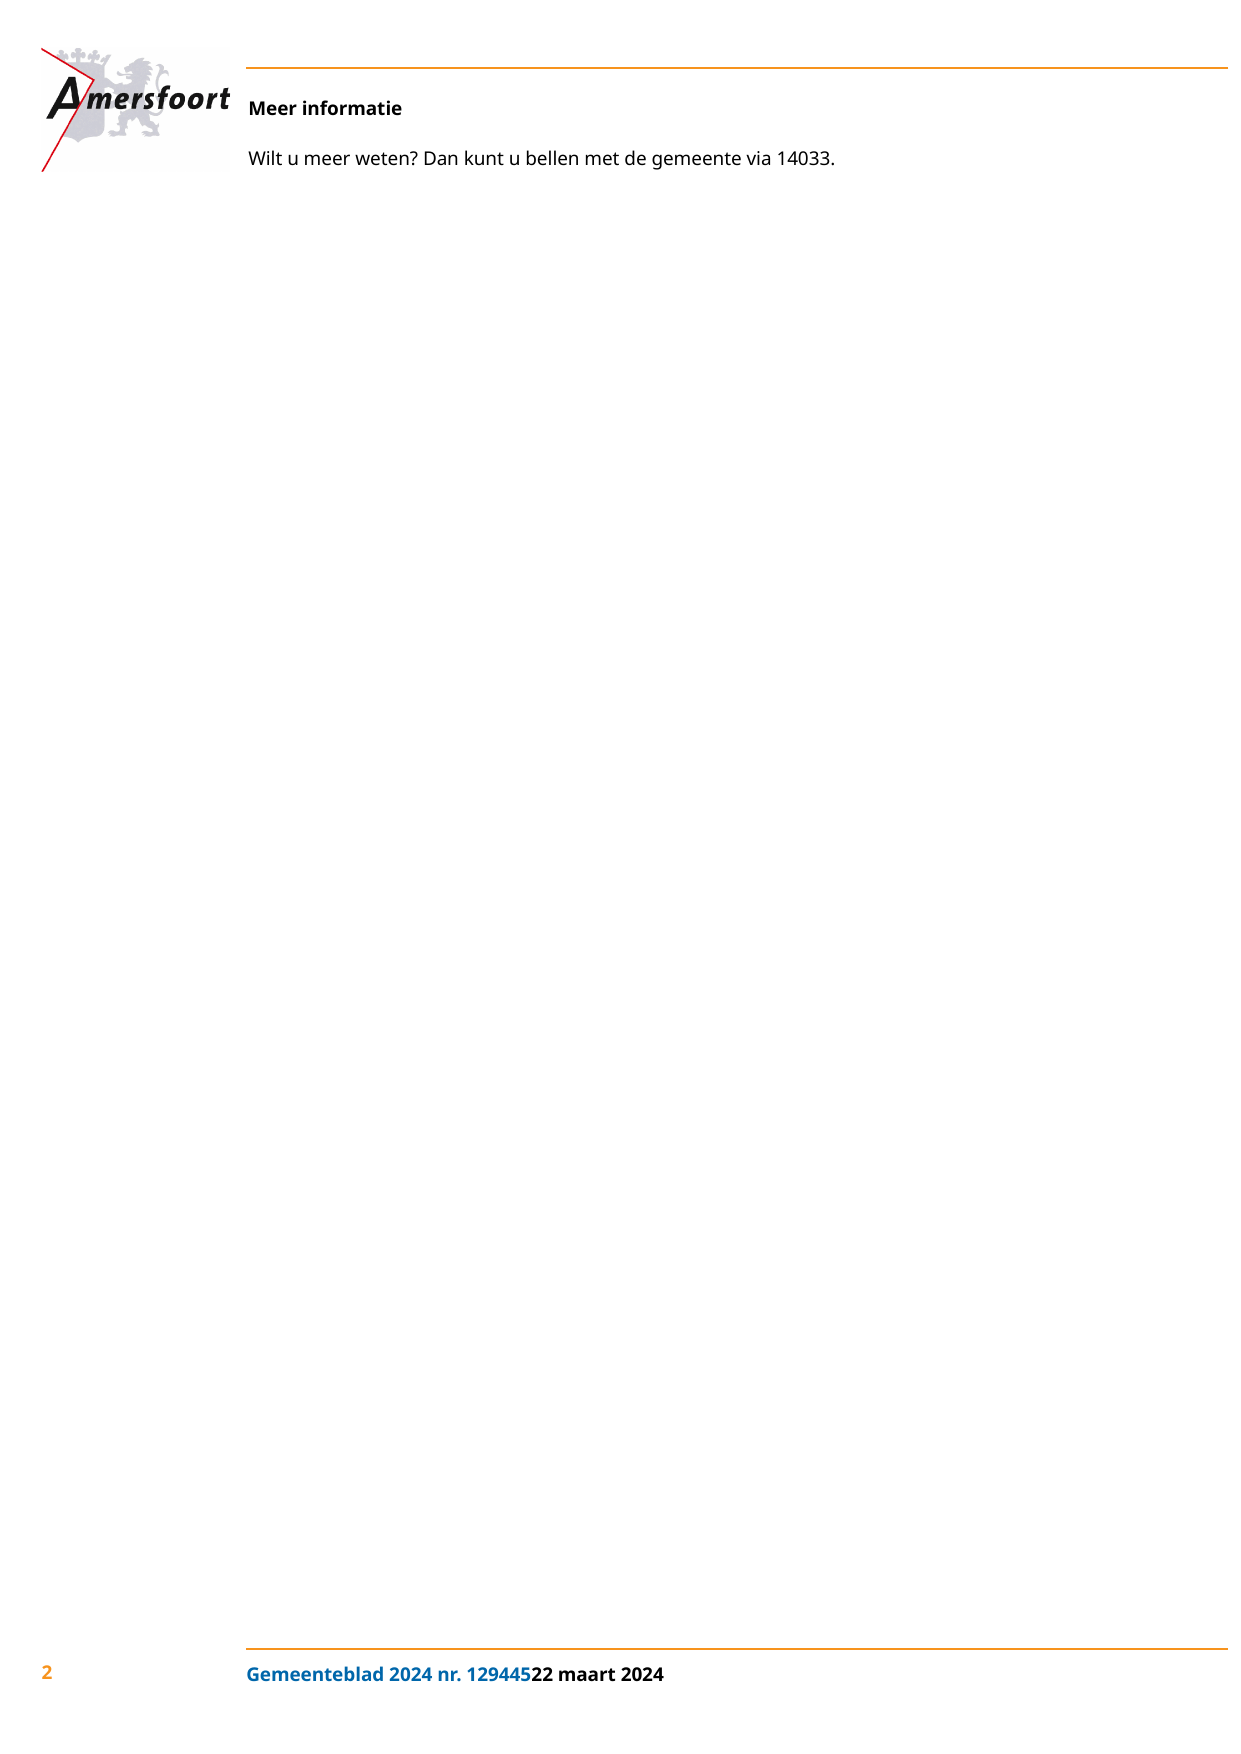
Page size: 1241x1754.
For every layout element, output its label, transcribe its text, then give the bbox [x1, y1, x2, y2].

text Wilt u meer weten? Dan kunt u bellen met de gemeente via 14033. [248, 145, 1152, 171]
picture [41, 47, 231, 172]
text Meer informatie [248, 95, 1152, 121]
